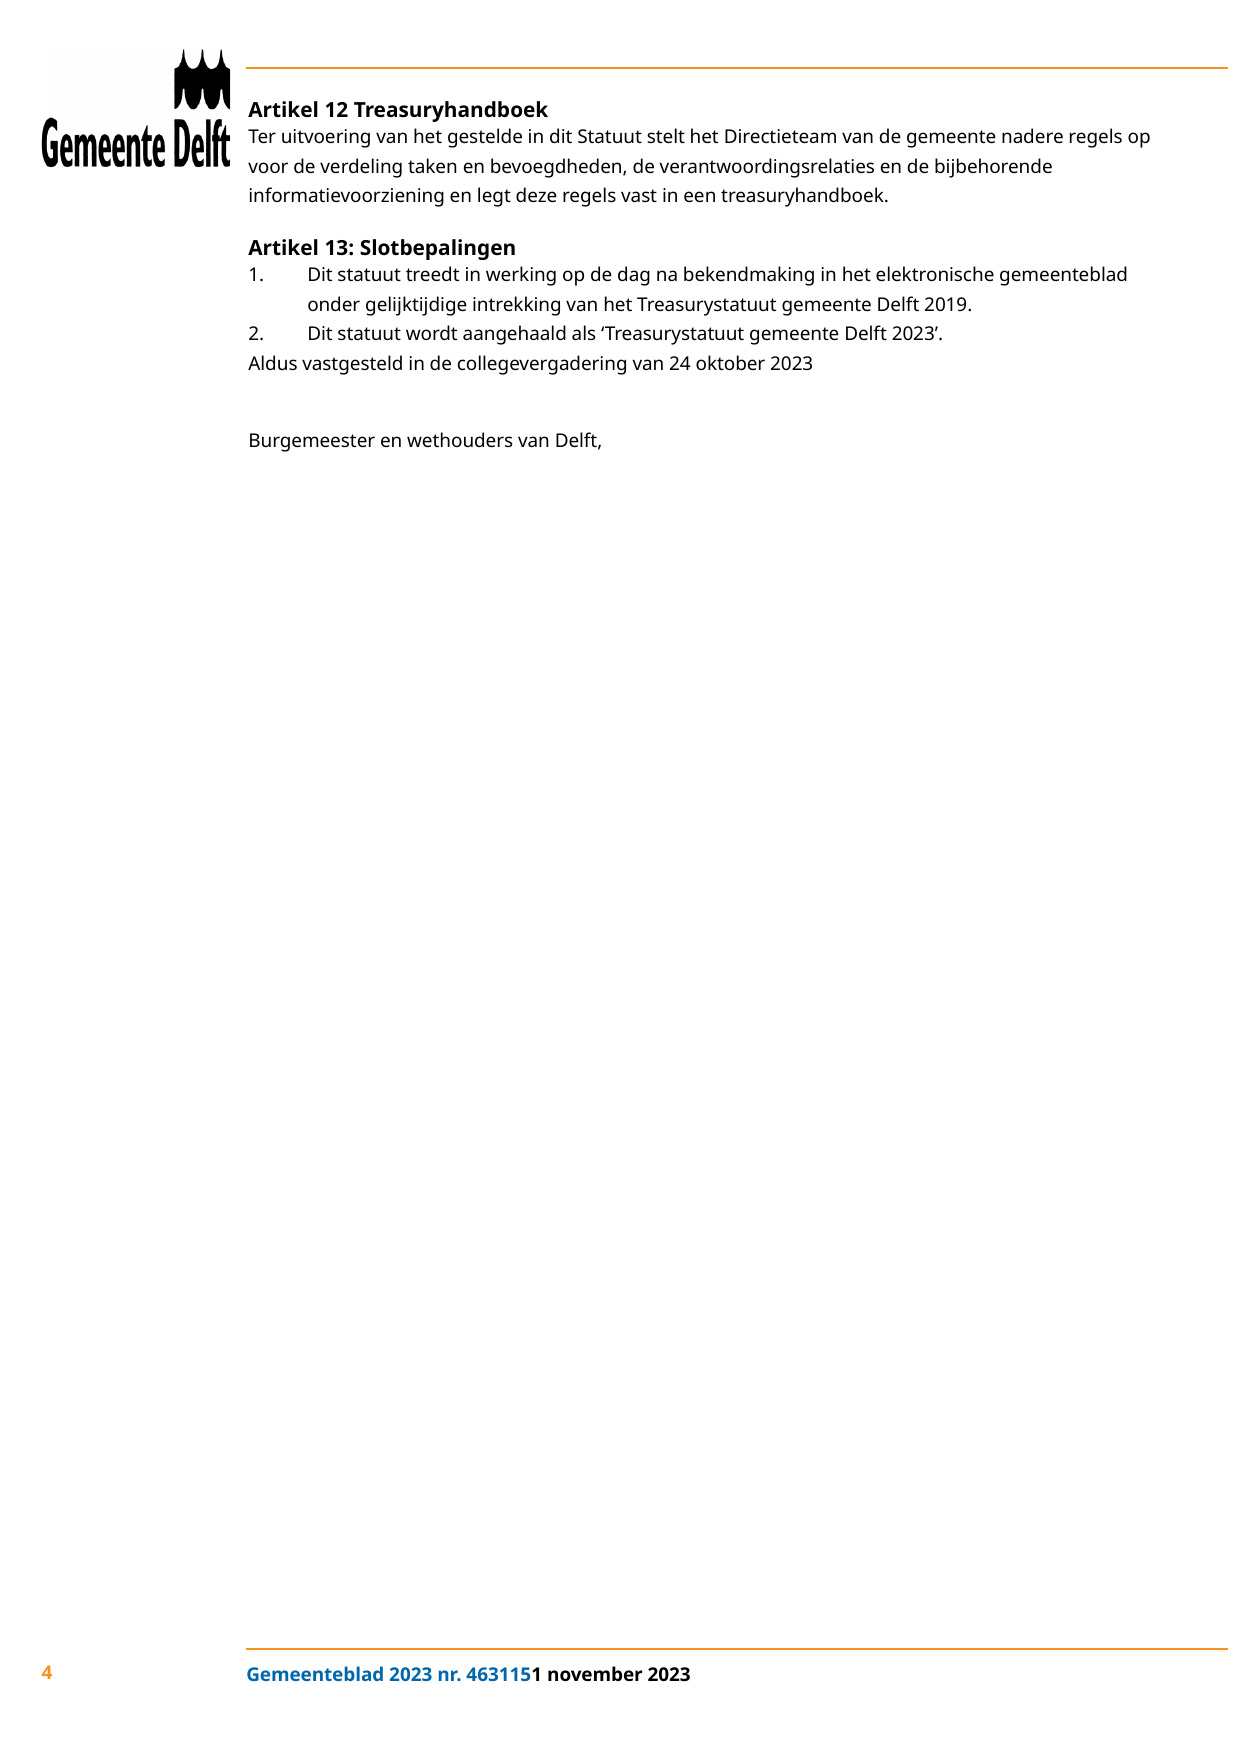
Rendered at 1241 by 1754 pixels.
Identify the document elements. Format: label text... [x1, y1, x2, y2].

text Burgemeester en wethouders van Delft, [248, 427, 1152, 453]
text Artikel 13: Slotbepalingen [248, 233, 1152, 261]
list Dit statuut treedt in werking op de dag na bekendmaking in het elektronische gemeenteblad onder gelijktijdige intrekking van het Treasurystatuut gemeente Delft 2019. [248, 261, 1152, 317]
text Aldus vastgesteld in de collegevergadering van 24 oktober 2023 [248, 350, 1152, 376]
text Artikel 12 Treasuryhandboek [248, 95, 1152, 123]
list Dit statuut wordt aangehaald als ‘Treasurystatuut gemeente Delft 2023’. [248, 320, 1152, 346]
picture [41, 47, 231, 172]
text Ter uitvoering van het gestelde in dit Statuut stelt het Directieteam van de gemeente nadere regels op voor de verdeling taken en bevoegdheden, de verantwoordingsrelaties en de bijbehorende informatievoorziening en legt deze regels vast in een treasuryhandboek. [248, 123, 1152, 208]
